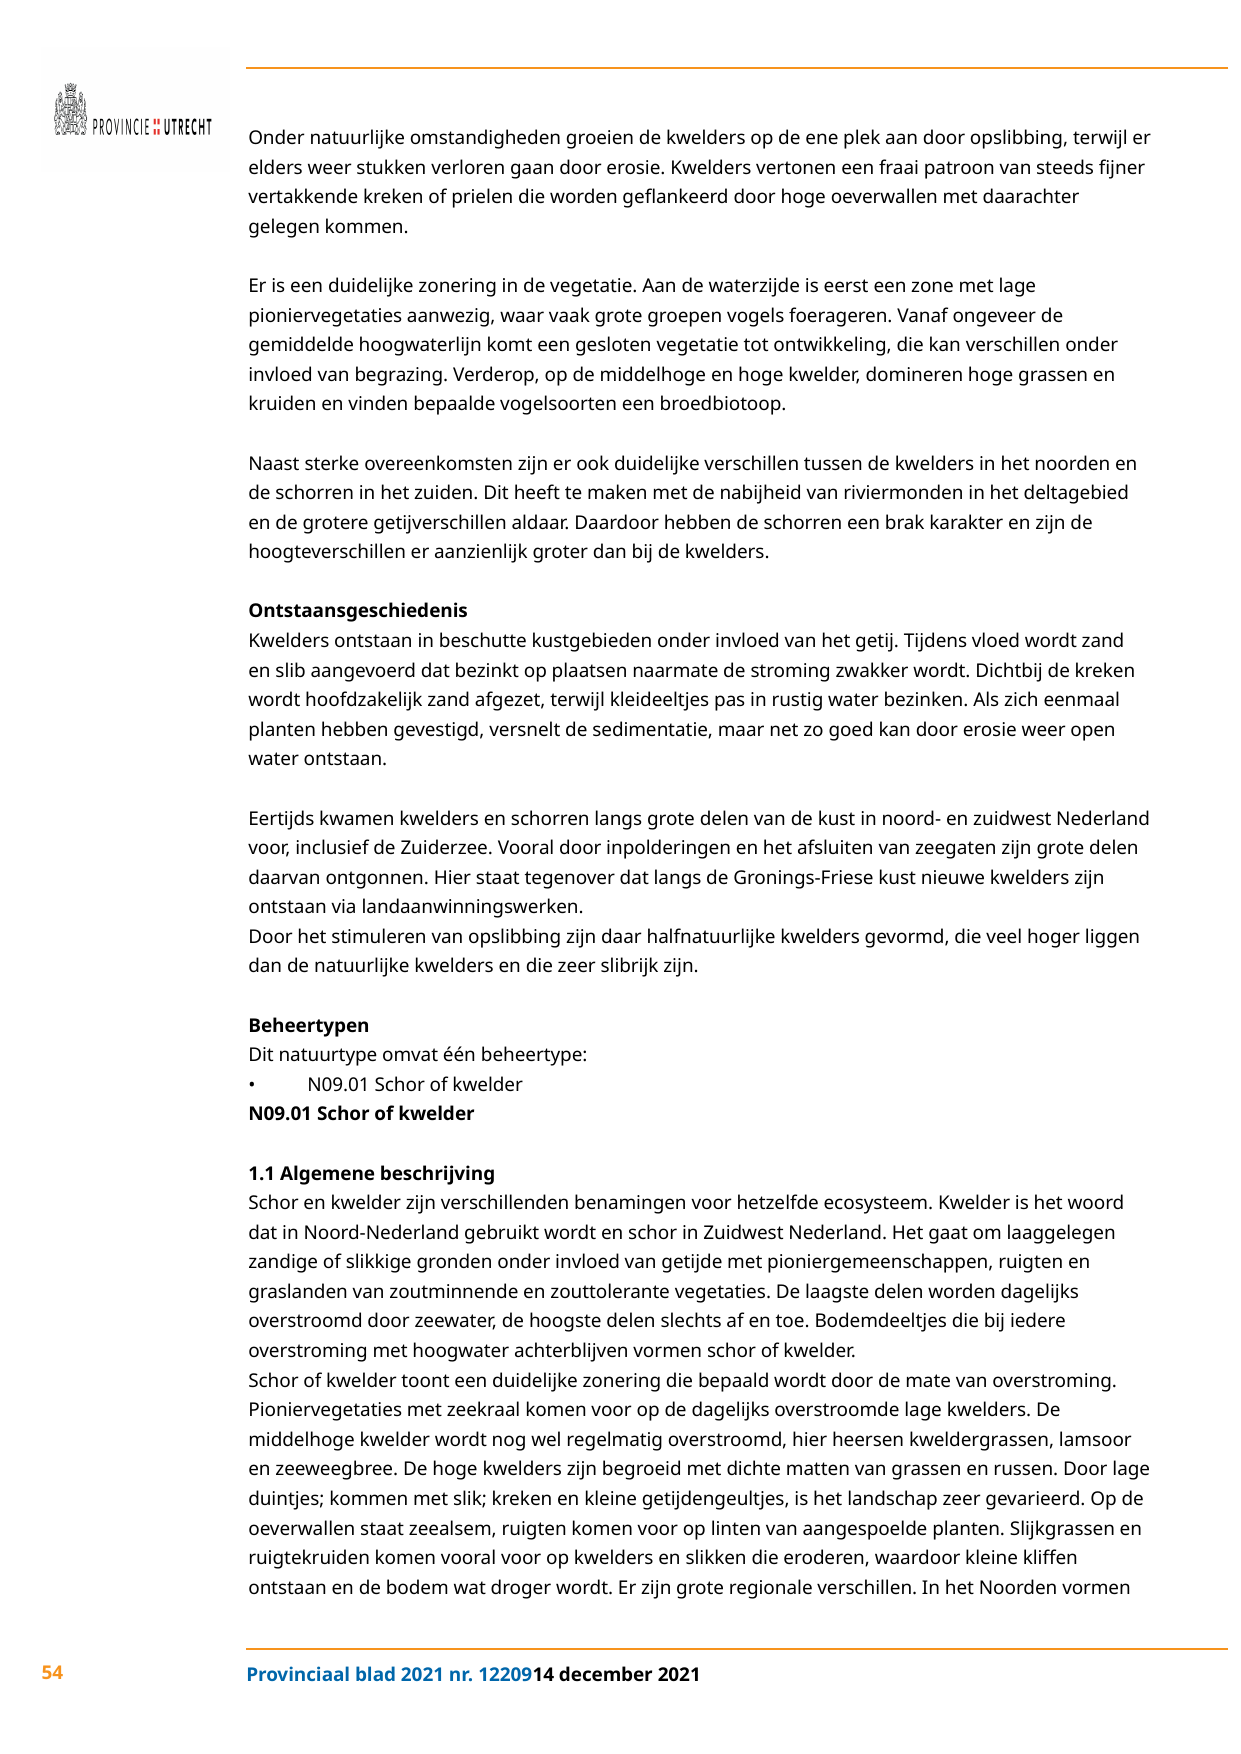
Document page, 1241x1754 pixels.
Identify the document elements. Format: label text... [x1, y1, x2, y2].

text Onder natuurlijke omstandigheden groeien de kwelders op de ene plek aan door opslibbing, terwijl er elders weer stukken verloren gaan door erosie. Kwelders vertonen een fraai patroon van steeds fijner vertakkende kreken of prielen die worden geflankeerd door hoge oeverwallen met daarachter gelegen kommen. [248, 124, 1152, 239]
text Beheertypen [248, 1012, 1152, 1038]
text Schor en kwelder zijn verschillenden benamingen voor hetzelfde ecosysteem. Kwelder is het woord dat in Noord-Nederland gebruikt wordt en schor in Zuidwest Nederland. Het gaat om laaggelegen zandige of slikkige gronden onder invloed van getijde met pioniergemeenschappen, ruigten en graslanden van zoutminnende en zouttolerante vegetaties. De laagste delen worden dagelijks overstroomd door zeewater, de hoogste delen slechts af en toe. Bodemdeeltjes die bij iedere overstroming met hoogwater achterblijven vormen schor of kwelder. [248, 1189, 1152, 1363]
text Schor of kwelder toont een duidelijke zonering die bepaald wordt door de mate van overstroming. Pioniervegetaties met zeekraal komen voor op de dagelijks overstroomde lage kwelders. De middelhoge kwelder wordt nog wel regelmatig overstroomd, hier heersen kweldergrassen, lamsoor en zeeweegbree. De hoge kwelders zijn begroeid met dichte matten van grassen en russen. Door lage duintjes; kommen met slik; kreken en kleine getijdengeultjes, is het landschap zeer gevarieerd. Op de oeverwallen staat zeealsem, ruigten komen voor op linten van aangespoelde planten. Slijkgrassen en ruigtekruiden komen vooral voor op kwelders en slikken die eroderen, waardoor kleine kliffen ontstaan en de bodem wat droger wordt. Er zijn grote regionale verschillen. In het Noorden vormen [248, 1367, 1152, 1600]
text Dit natuurtype omvat één beheertype: [248, 1041, 1152, 1067]
picture [41, 47, 231, 172]
text 1.1 Algemene beschrijving [248, 1160, 1152, 1186]
text Kwelders ontstaan in beschutte kustgebieden onder invloed van het getij. Tijdens vloed wordt zand en slib aangevoerd dat bezinkt op plaatsen naarmate de stroming zwakker wordt. Dichtbij de kreken wordt hoofdzakelijk zand afgezet, terwijl kleideeltjes pas in rustig water bezinken. Als zich eenmaal planten hebben gevestigd, versnelt de sedimentatie, maar net zo goed kan door erosie weer open water ontstaan. [248, 627, 1152, 771]
text N09.01 Schor of kwelder [248, 1101, 1152, 1126]
text Eertijds kwamen kwelders en schorren langs grote delen van de kust in noord- en zuidwest Nederland voor, inclusief de Zuiderzee. Vooral door inpolderingen en het afsluiten van zeegaten zijn grote delen daarvan ontgonnen. Hier staat tegenover dat langs de Gronings-Friese kust nieuwe kwelders zijn ontstaan via landaanwinningswerken. [248, 805, 1152, 919]
text Door het stimuleren van opslibbing zijn daar halfnatuurlijke kwelders gevormd, die veel hoger liggen dan de natuurlijke kwelders en die zeer slibrijk zijn. [248, 923, 1152, 978]
text Ontstaansgeschiedenis [248, 598, 1152, 623]
text Naast sterke overeenkomsten zijn er ook duidelijke verschillen tussen de kwelders in het noorden en de schorren in het zuiden. Dit heeft te maken met de nabijheid van riviermonden in het deltagebied en de grotere getijverschillen aldaar. Daardoor hebben de schorren een brak karakter en zijn de hoogteverschillen er aanzienlijk groter dan bij de kwelders. [248, 450, 1152, 564]
text Er is een duidelijke zonering in de vegetatie. Aan de waterzijde is eerst een zone met lage pioniervegetaties aanwezig, waar vaak grote groepen vogels foerageren. Vanaf ongeveer de gemiddelde hoogwaterlijn komt een gesloten vegetatie tot ontwikkeling, die kan verschillen onder invloed van begrazing. Verderop, op de middelhoge en hoge kwelder, domineren hoge grassen en kruiden en vinden bepaalde vogelsoorten een broedbiotoop. [248, 272, 1152, 416]
list N09.01 Schor of kwelder [248, 1071, 1152, 1097]
